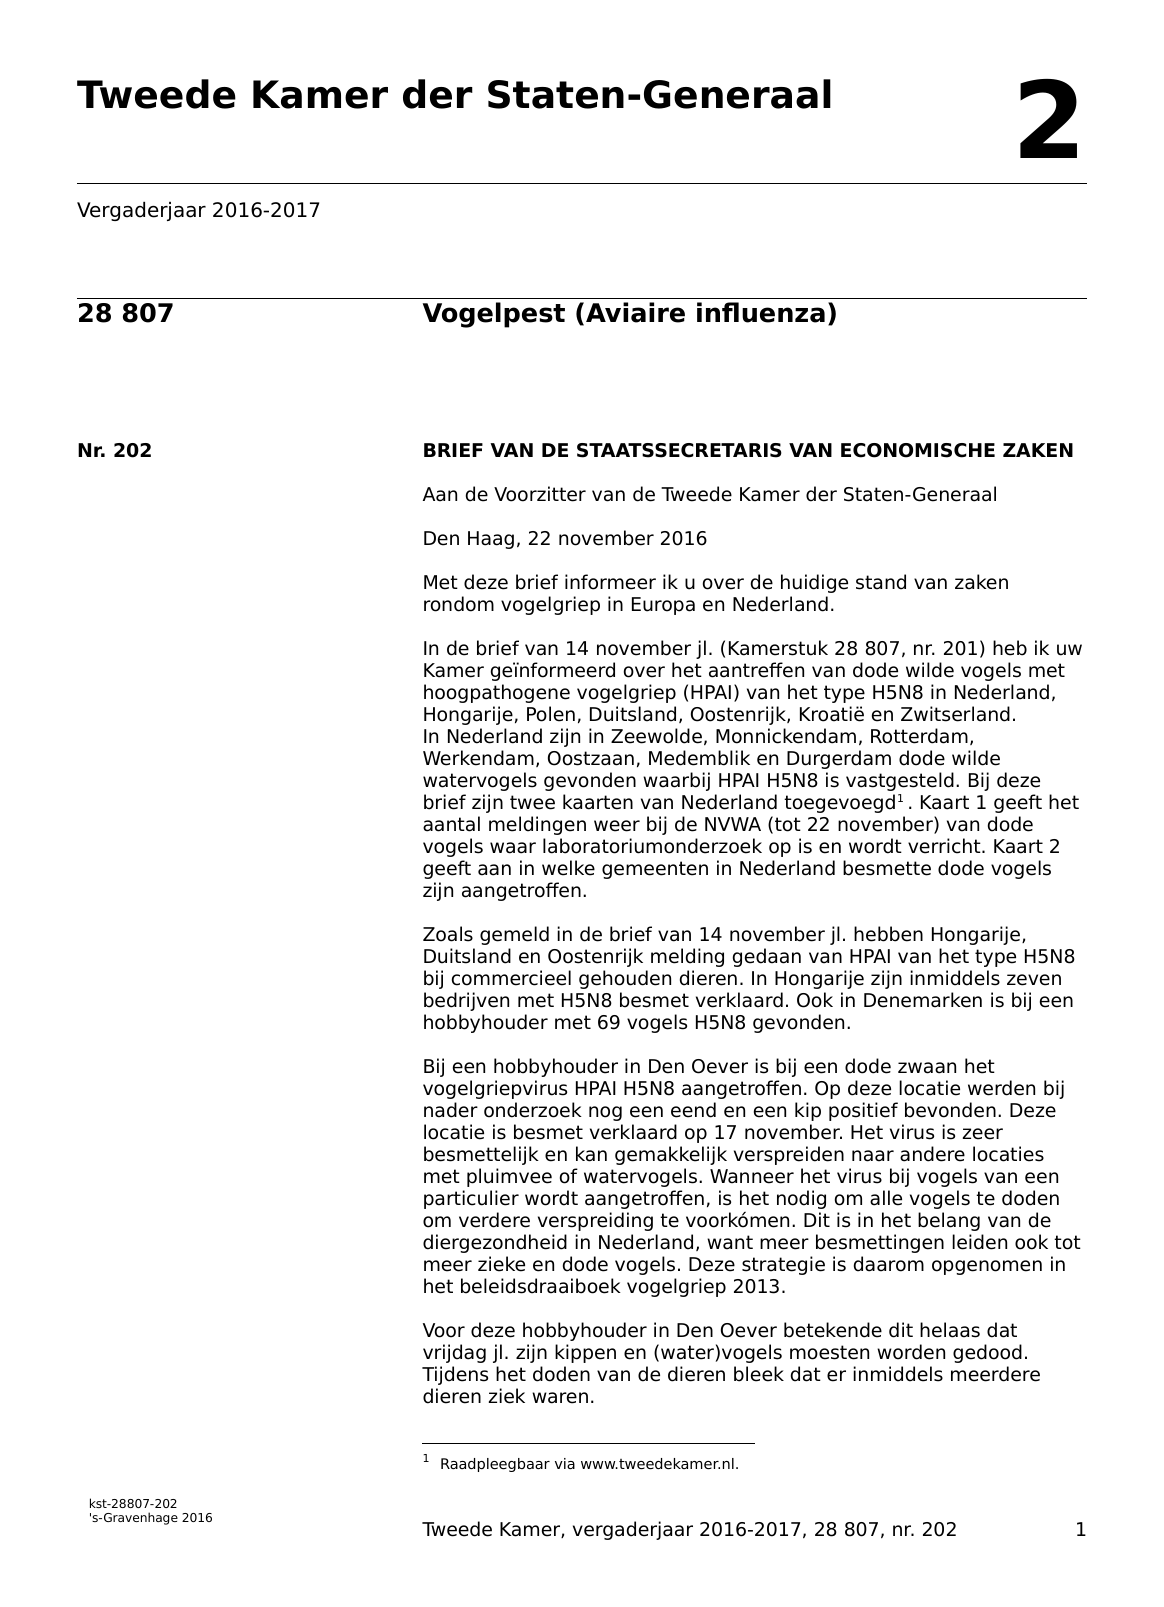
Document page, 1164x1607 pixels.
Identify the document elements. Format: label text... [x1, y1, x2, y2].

text kst-28807-202 [88, 1497, 323, 1511]
table_cell Vergaderjaar 2016-2017 [77, 184, 1087, 298]
table_header Tweede Kamer der Staten-Generaal [77, 59, 886, 183]
subtitle 28 807 Vogelpest (Aviaire influenza) [77, 299, 1087, 329]
text In Nederland zijn in Zeewolde, Monnickendam, Rotterdam, Werkendam, Oostzaan, Medemblik en Durgerdam dode wilde watervogels gevonden waarbij HPAI H5N8 is vastgesteld. Bij deze brief zijn twee kaarten van Nederland toegevoegd. Kaart 1 geeft het aantal meldingen weer bij de NVWA (tot 22 november) van dode vogels waar laboratoriumonderzoek op is en wordt verricht. Kaart 2 geeft aan in welke gemeenten in Nederland besmette dode vogels zijn aangetroffen. [422, 726, 1087, 902]
text Aan de Voorzitter van de Tweede Kamer der Staten-Generaal [422, 484, 1087, 506]
text Zoals gemeld in de brief van 14 november jl. hebben Hongarije, Duitsland en Oostenrijk melding gedaan van HPAI van het type H5N8 bij commercieel gehouden dieren. In Hongarije zijn inmiddels zeven bedrijven met H5N8 besmet verklaard. Ook in Denemarken is bij een hobbyhouder met 69 vogels H5N8 gevonden. [422, 924, 1087, 1034]
text In de brief van 14 november jl. (Kamerstuk 28 807, nr. 201) heb ik uw Kamer geïnformeerd over het aantreffen van dode wilde vogels met hoogpathogene vogelgriep (HPAI) van het type H5N8 in Nederland, Hongarije, Polen, Duitsland, Oostenrijk, Kroatië en Zwitserland. [422, 638, 1087, 726]
table_header 2 [886, 59, 1087, 183]
text Voor deze hobbyhouder in Den Oever betekende dit helaas dat vrijdag jl. zijn kippen en (water)vogels moesten worden gedood. Tijdens het doden van de dieren bleek dat er inmiddels meerdere dieren ziek waren. [422, 1320, 1087, 1408]
text Den Haag, 22 november 2016 [422, 528, 1087, 550]
subtitle Nr. 202 BRIEF VAN DE STAATSSECRETARIS VAN ECONOMISCHE ZAKEN [77, 440, 1087, 462]
text Met deze brief informeer ik u over de huidige stand van zaken rondom vogelgriep in Europa en Nederland. [422, 572, 1087, 616]
text Bij een hobbyhouder in Den Oever is bij een dode zwaan het vogelgriepvirus HPAI H5N8 aangetroffen. Op deze locatie werden bij nader onderzoek nog een eend en een kip positief bevonden. Deze locatie is besmet verklaard op 17 november. Het virus is zeer besmettelijk en kan gemakkelijk verspreiden naar andere locaties met pluimvee of watervogels. Wanneer het virus bij vogels van een particulier wordt aangetroffen, is het nodig om alle vogels te doden om verdere verspreiding te voorkómen. Dit is in het belang van de diergezondheid in Nederland, want meer besmettingen leiden ook tot meer zieke en dode vogels. Deze strategie is daarom opgenomen in het beleidsdraaiboek vogelgriep 2013. [422, 1056, 1087, 1298]
text 's-Gravenhage 2016 [88, 1511, 323, 1525]
text Raadpleegbaar via www.tweedekamer.nl. [422, 1452, 1087, 1474]
